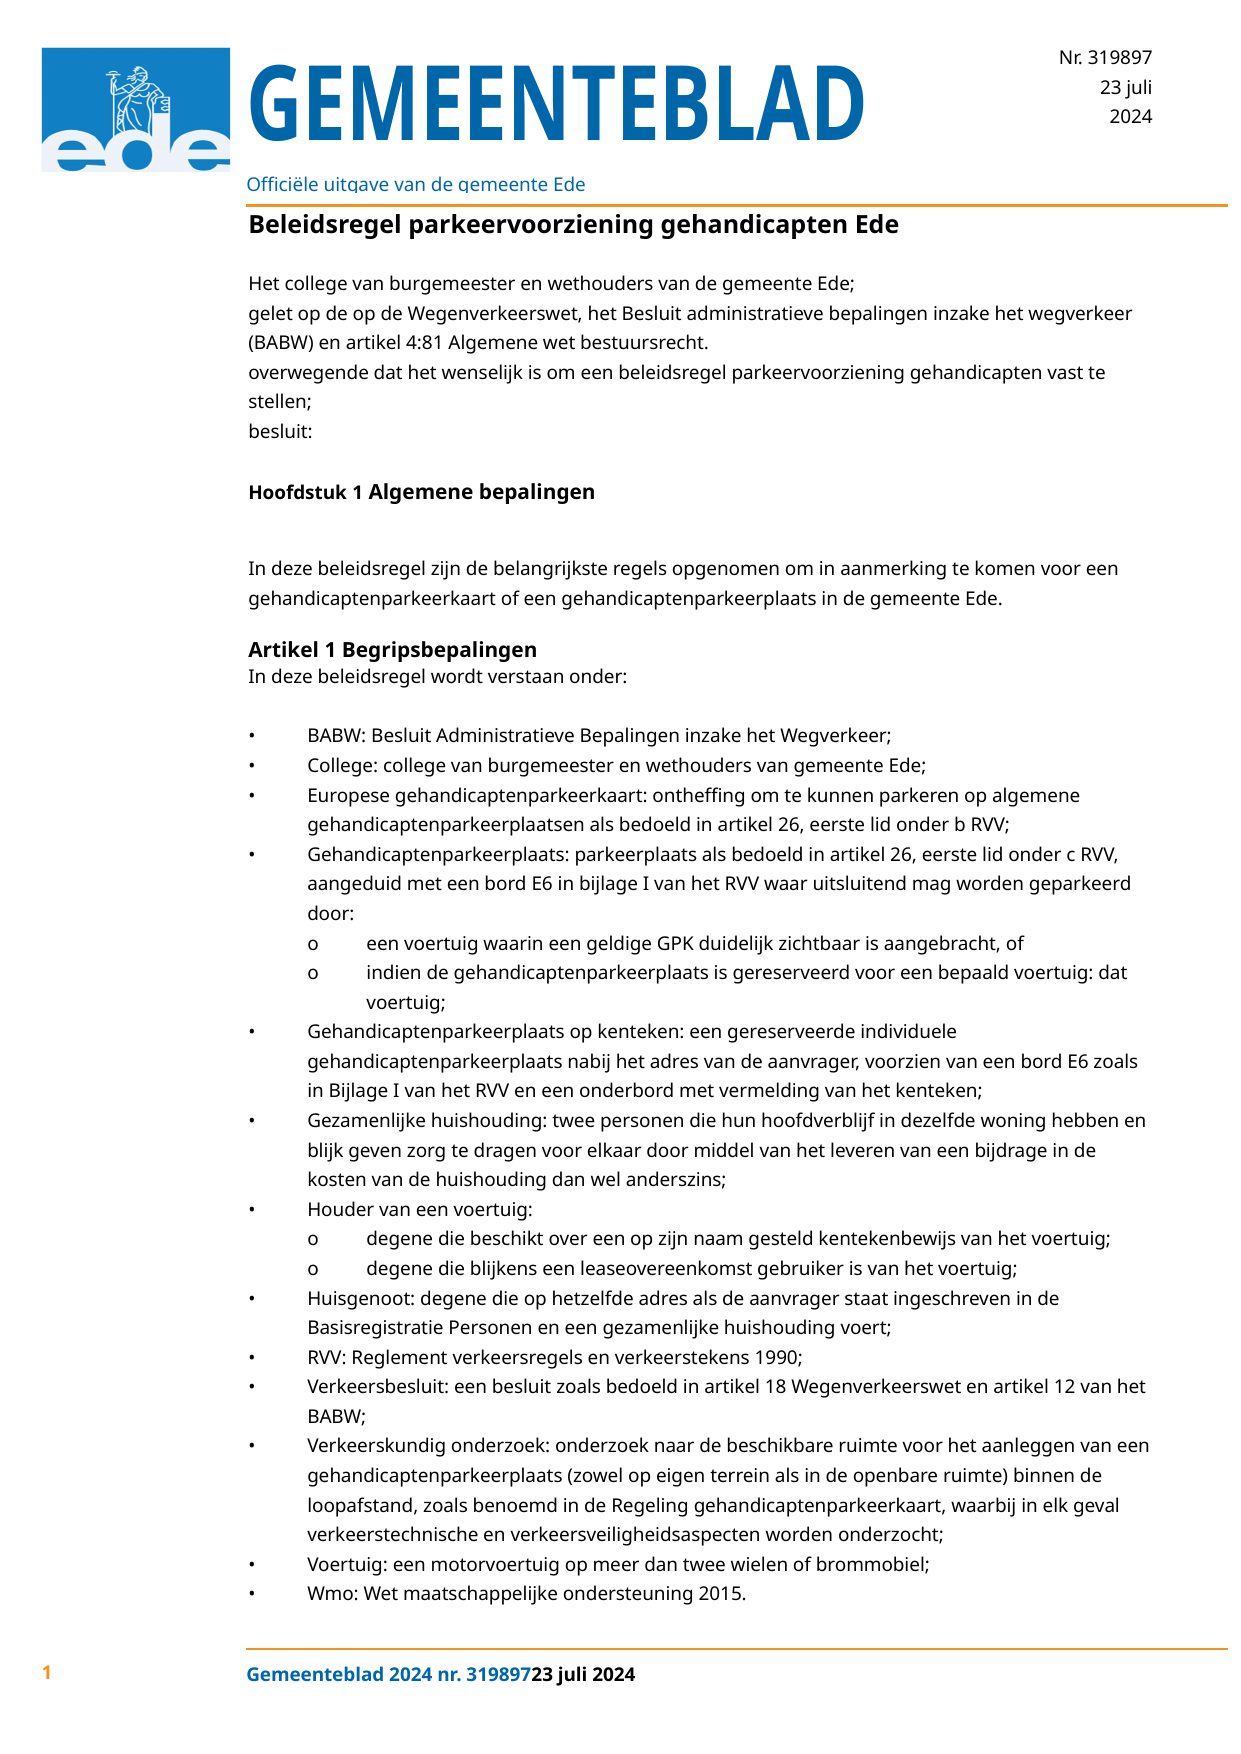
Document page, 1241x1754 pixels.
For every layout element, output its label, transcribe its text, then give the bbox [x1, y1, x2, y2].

list Europese gehandicaptenparkeerkaart: ontheffing om te kunnen parkeren op algemene gehandicaptenparkeerplaatsen als bedoeld in artikel 26, eerste lid onder b RVV; [248, 782, 1152, 837]
list Voertuig: een motorvoertuig op meer dan twee wielen of brommobiel; [248, 1551, 1152, 1577]
text Het college van burgemeester en wethouders van de gemeente Ede; [248, 270, 1152, 296]
text gelet op de op de Wegenverkeerswet, het Besluit administratieve bepalingen inzake het wegverkeer (BABW) en artikel 4:81 Algemene wet bestuursrecht. [248, 300, 1152, 355]
text Hoofdstuk 1 Algemene bepalingen [248, 477, 1152, 506]
text Artikel 1 Begripsbepalingen [248, 635, 1152, 663]
list Verkeersbesluit: een besluit zoals bedoeld in artikel 18 Wegenverkeerswet en artikel 12 van het BABW; [248, 1373, 1152, 1429]
picture [41, 47, 231, 172]
list indien de gehandicaptenparkeerplaats is gereserveerd voor een bepaald voertuig: dat voertuig; [307, 959, 1152, 1015]
list degene die beschikt over een op zijn naam gesteld kentekenbewijs van het voertuig; [307, 1226, 1152, 1251]
text Beleidsregel parkeervoorziening gehandicapten Ede [248, 207, 1152, 241]
text besluit: [248, 418, 1152, 444]
list BABW: Besluit Administratieve Bepalingen inzake het Wegverkeer; [248, 723, 1152, 748]
list Gezamenlijke huishouding: twee personen die hun hoofdverblijf in dezelfde woning hebben en blijk geven zorg te dragen voor elkaar door middel van het leveren van een bijdrage in de kosten van de huishouding dan wel anderszins; [248, 1107, 1152, 1192]
text In deze beleidsregel wordt verstaan onder: [248, 663, 1152, 689]
list een voertuig waarin een geldige GPK duidelijk zichtbaar is aangebracht, of [307, 930, 1152, 956]
list degene die blijkens een leaseovereenkomst gebruiker is van het voertuig; [307, 1255, 1152, 1281]
text overwegende dat het wenselijk is om een beleidsregel parkeervoorziening gehandicapten vast te stellen; [248, 359, 1152, 414]
list Gehandicaptenparkeerplaats op kenteken: een gereserveerde individuele gehandicaptenparkeerplaats nabij het adres van de aanvrager, voorzien van een bord E6 zoals in Bijlage I van het RVV en een onderbord met vermelding van het kenteken; [248, 1018, 1152, 1103]
list RVV: Reglement verkeersregels en verkeerstekens 1990; [248, 1344, 1152, 1370]
list Verkeerskundig onderzoek: onderzoek naar de beschikbare ruimte voor het aanleggen van een gehandicaptenparkeerplaats (zowel op eigen terrein als in de openbare ruimte) binnen de loopafstand, zoals benoemd in de Regeling gehandicaptenparkeerkaart, waarbij in elk geval verkeerstechnische en verkeersveiligheidsaspecten worden onderzocht; [248, 1433, 1152, 1547]
list Houder van een voertuig: [248, 1196, 1152, 1222]
text In deze beleidsregel zijn de belangrijkste regels opgenomen om in aanmerking te komen voor een gehandicaptenparkeerkaart of een gehandicaptenparkeerplaats in de gemeente Ede. [248, 555, 1152, 610]
list Gehandicaptenparkeerplaats: parkeerplaats als bedoeld in artikel 26, eerste lid onder c RVV, aangeduid met een bord E6 in bijlage I van het RVV waar uitsluitend mag worden geparkeerd door: [248, 841, 1152, 926]
list Wmo: Wet maatschappelijke ondersteuning 2015. [248, 1581, 1152, 1606]
list Huisgenoot: degene die op hetzelfde adres als de aanvrager staat ingeschreven in de Basisregistratie Personen en een gezamenlijke huishouding voert; [248, 1285, 1152, 1340]
list College: college van burgemeester en wethouders van gemeente Ede; [248, 752, 1152, 778]
